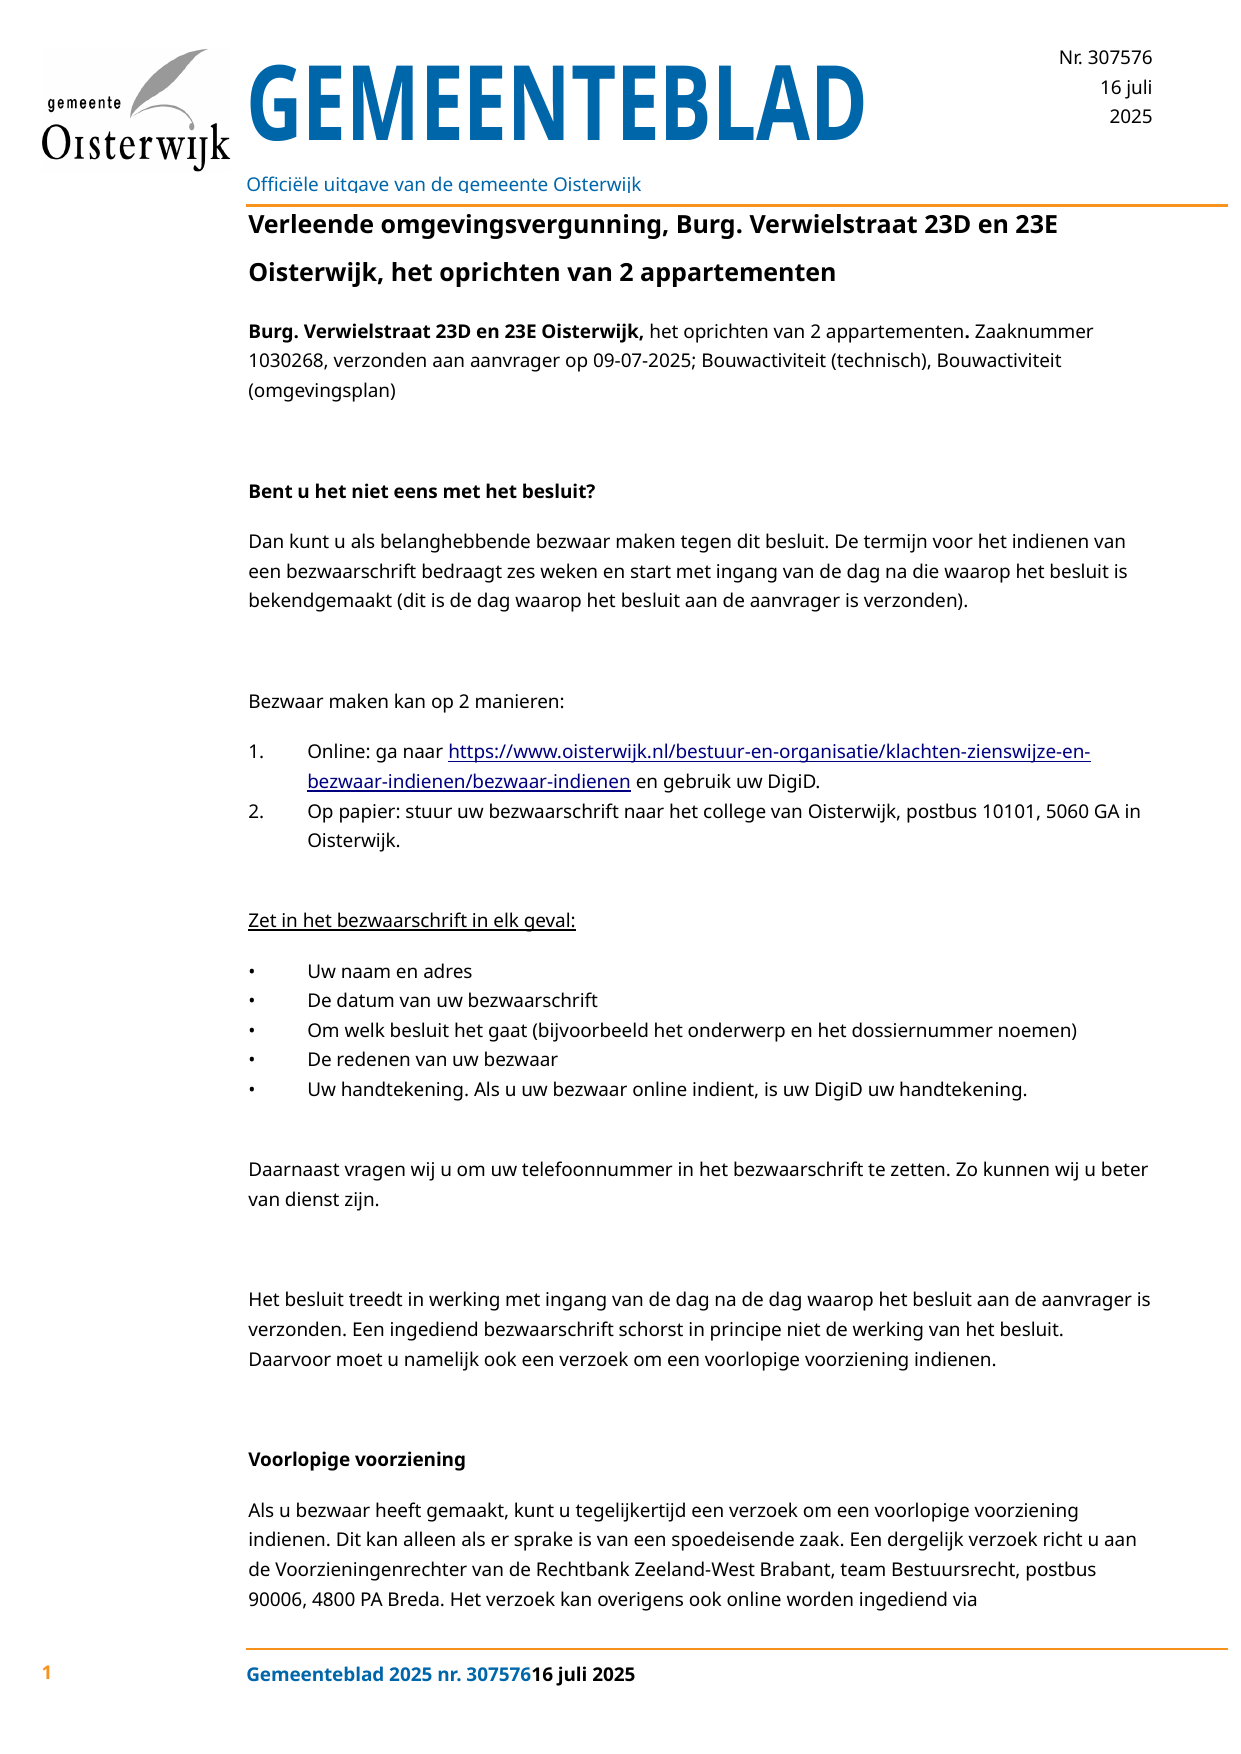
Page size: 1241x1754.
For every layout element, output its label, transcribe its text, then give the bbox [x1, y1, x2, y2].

list Uw handtekening. Als u uw bezwaar online indient, is uw DigiD uw handtekening. [248, 1076, 1152, 1102]
picture [41, 47, 231, 172]
text Dan kunt u als belanghebbende bezwaar maken tegen dit besluit. De termijn voor het indienen van een bezwaarschrift bedraagt zes weken en start met ingang van de dag na die waarop het besluit is bekendgemaakt (dit is de dag waarop het besluit aan de aanvrager is verzonden). [248, 528, 1152, 613]
list Om welk besluit het gaat (bijvoorbeeld het onderwerp en het dossiernummer noemen) [248, 1017, 1152, 1043]
list Online: ga naar https://www.oisterwijk.nl/bestuur-en-organisatie/klachten-zienswijze-en-bezwaar-indienen/bezwaar-indienen en gebruik uw DigiD. [248, 739, 1152, 794]
text Als u bezwaar heeft gemaakt, kunt u tegelijkertijd een verzoek om een voorlopige voorziening indienen. Dit kan alleen als er sprake is van een spoedeisende zaak. Een dergelijk verzoek richt u aan de Voorzieningenrechter van de Rechtbank Zeeland-West Brabant, team Bestuursrecht, postbus 90006, 4800 PA Breda. Het verzoek kan overigens ook online worden ingediend via [248, 1497, 1152, 1612]
list De datum van uw bezwaarschrift [248, 987, 1152, 1013]
text Zet in het bezwaarschrift in elk geval: [248, 907, 1152, 933]
text Bezwaar maken kan op 2 manieren: [248, 688, 1152, 714]
text Verleende omgevingsvergunning, Burg. Verwielstraat 23D en 23E Oisterwijk, het oprichten van 2 appartementen [248, 207, 1152, 288]
list Uw naam en adres [248, 958, 1152, 984]
list Op papier: stuur uw bezwaarschrift naar het college van Oisterwijk, postbus 10101, 5060 GA in Oisterwijk. [248, 798, 1152, 853]
text Bent u het niet eens met het besluit? [248, 478, 1152, 504]
list De redenen van uw bezwaar [248, 1047, 1152, 1072]
text Voorlopige voorziening [248, 1447, 1152, 1472]
text Burg. Verwielstraat 23D en 23E Oisterwijk, het oprichten van 2 appartementen. Zaaknummer 1030268, verzonden aan aanvrager op 09-07-2025; Bouwactiviteit (technisch), Bouwactiviteit (omgevingsplan) [248, 318, 1152, 403]
text Daarnaast vragen wij u om uw telefoonnummer in het bezwaarschrift te zetten. Zo kunnen wij u beter van dienst zijn. [248, 1156, 1152, 1212]
text Het besluit treedt in werking met ingang van de dag na de dag waarop het besluit aan de aanvrager is verzonden. Een ingediend bezwaarschrift schorst in principe niet de werking van het besluit. Daarvoor moet u namelijk ook een verzoek om een voorlopige voorziening indienen. [248, 1287, 1152, 1372]
